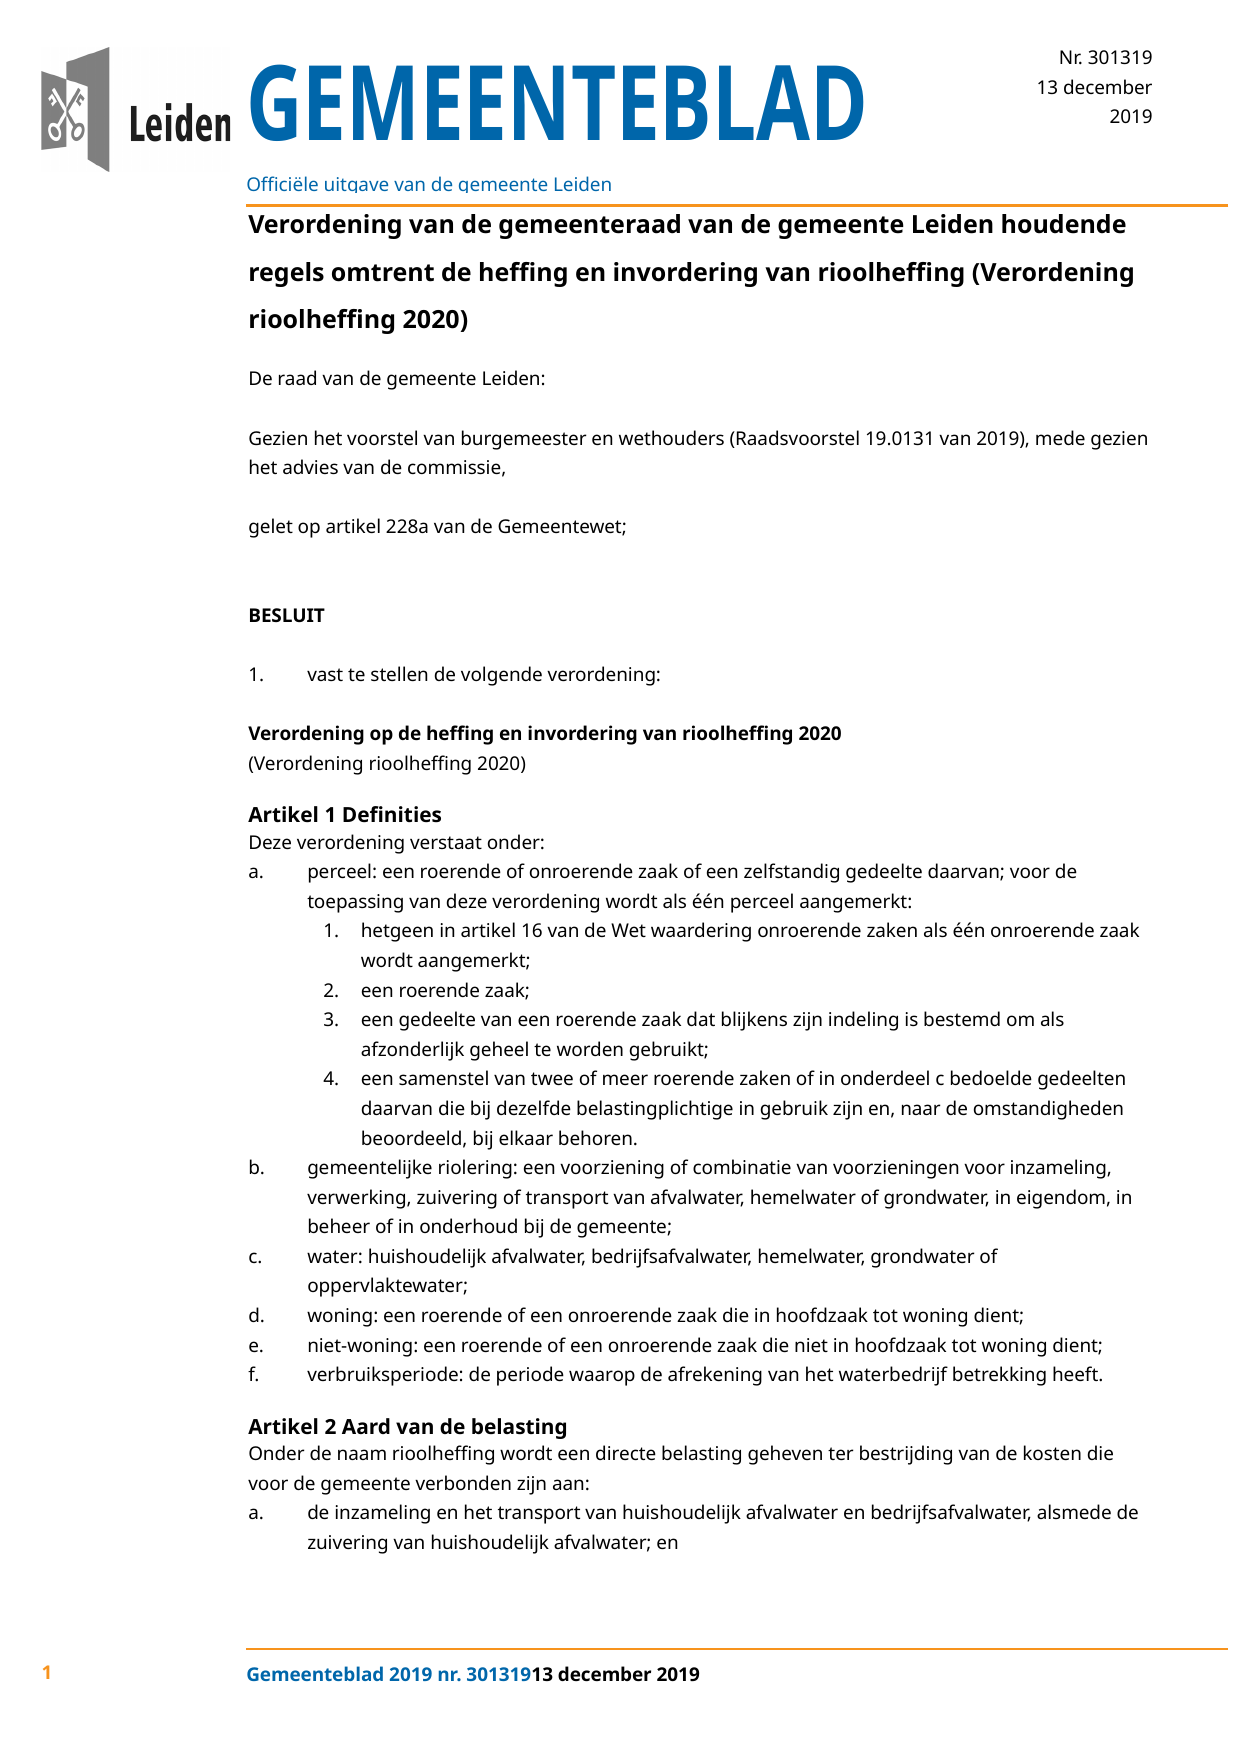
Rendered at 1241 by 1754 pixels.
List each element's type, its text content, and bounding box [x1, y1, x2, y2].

list een gedeelte van een roerende zaak dat blijkens zijn indeling is bestemd om als afzonderlijk geheel te worden gebruikt; [323, 1006, 1152, 1062]
list gemeentelijke riolering: een voorziening of combinatie van voorzieningen voor inzameling, verwerking, zuivering of transport van afvalwater, hemelwater of grondwater, in eigendom, in beheer of in onderhoud bij de gemeente; [248, 1154, 1152, 1239]
list perceel: een roerende of onroerende zaak of een zelfstandig gedeelte daarvan; voor de toepassing van deze verordening wordt als één perceel aangemerkt: [248, 858, 1152, 914]
list woning: een roerende of een onroerende zaak die in hoofdzaak tot woning dient; [248, 1302, 1152, 1328]
picture [41, 47, 231, 172]
text Verordening van de gemeenteraad van de gemeente Leiden houdende regels omtrent de heffing en invordering van rioolheffing (Verordening rioolheffing 2020) [248, 207, 1152, 336]
list vast te stellen de volgende verordening: [248, 661, 1152, 687]
list water: huishoudelijk afvalwater, bedrijfsafvalwater, hemelwater, grondwater of oppervlaktewater; [248, 1243, 1152, 1298]
text BESLUIT [248, 602, 1152, 628]
text Onder de naam rioolheffing wordt een directe belasting geheven ter bestrijding van de kosten die voor de gemeente verbonden zijn aan: [248, 1440, 1152, 1496]
text Deze verordening verstaat onder: [248, 829, 1152, 855]
list de inzameling en het transport van huishoudelijk afvalwater en bedrijfsafvalwater, alsmede de zuivering van huishoudelijk afvalwater; en [248, 1499, 1152, 1555]
list hetgeen in artikel 16 van de Wet waardering onroerende zaken als één onroerende zaak wordt aangemerkt; [323, 918, 1152, 973]
text Artikel 1 Definities [248, 801, 1152, 829]
text Gezien het voorstel van burgemeester en wethouders (Raadsvoorstel 19.0131 van 2019), mede gezien het advies van de commissie, [248, 425, 1152, 480]
text Artikel 2 Aard van de belasting [248, 1412, 1152, 1440]
list niet-woning: een roerende of een onroerende zaak die niet in hoofdzaak tot woning dient; [248, 1332, 1152, 1358]
list verbruiksperiode: de periode waarop de afrekening van het waterbedrijf betrekking heeft. [248, 1361, 1152, 1387]
text gelet op artikel 228a van de Gemeentewet; [248, 513, 1152, 539]
text De raad van de gemeente Leiden: [248, 366, 1152, 391]
text (Verordening rioolheffing 2020) [248, 750, 1152, 776]
list een samenstel van twee of meer roerende zaken of in onderdeel c bedoelde gedeelten daarvan die bij dezelfde belastingplichtige in gebruik zijn en, naar de omstandigheden beoordeeld, bij elkaar behoren. [323, 1066, 1152, 1151]
list een roerende zaak; [323, 977, 1152, 1003]
text Verordening op de heffing en invordering van rioolheffing 2020 [248, 721, 1152, 746]
